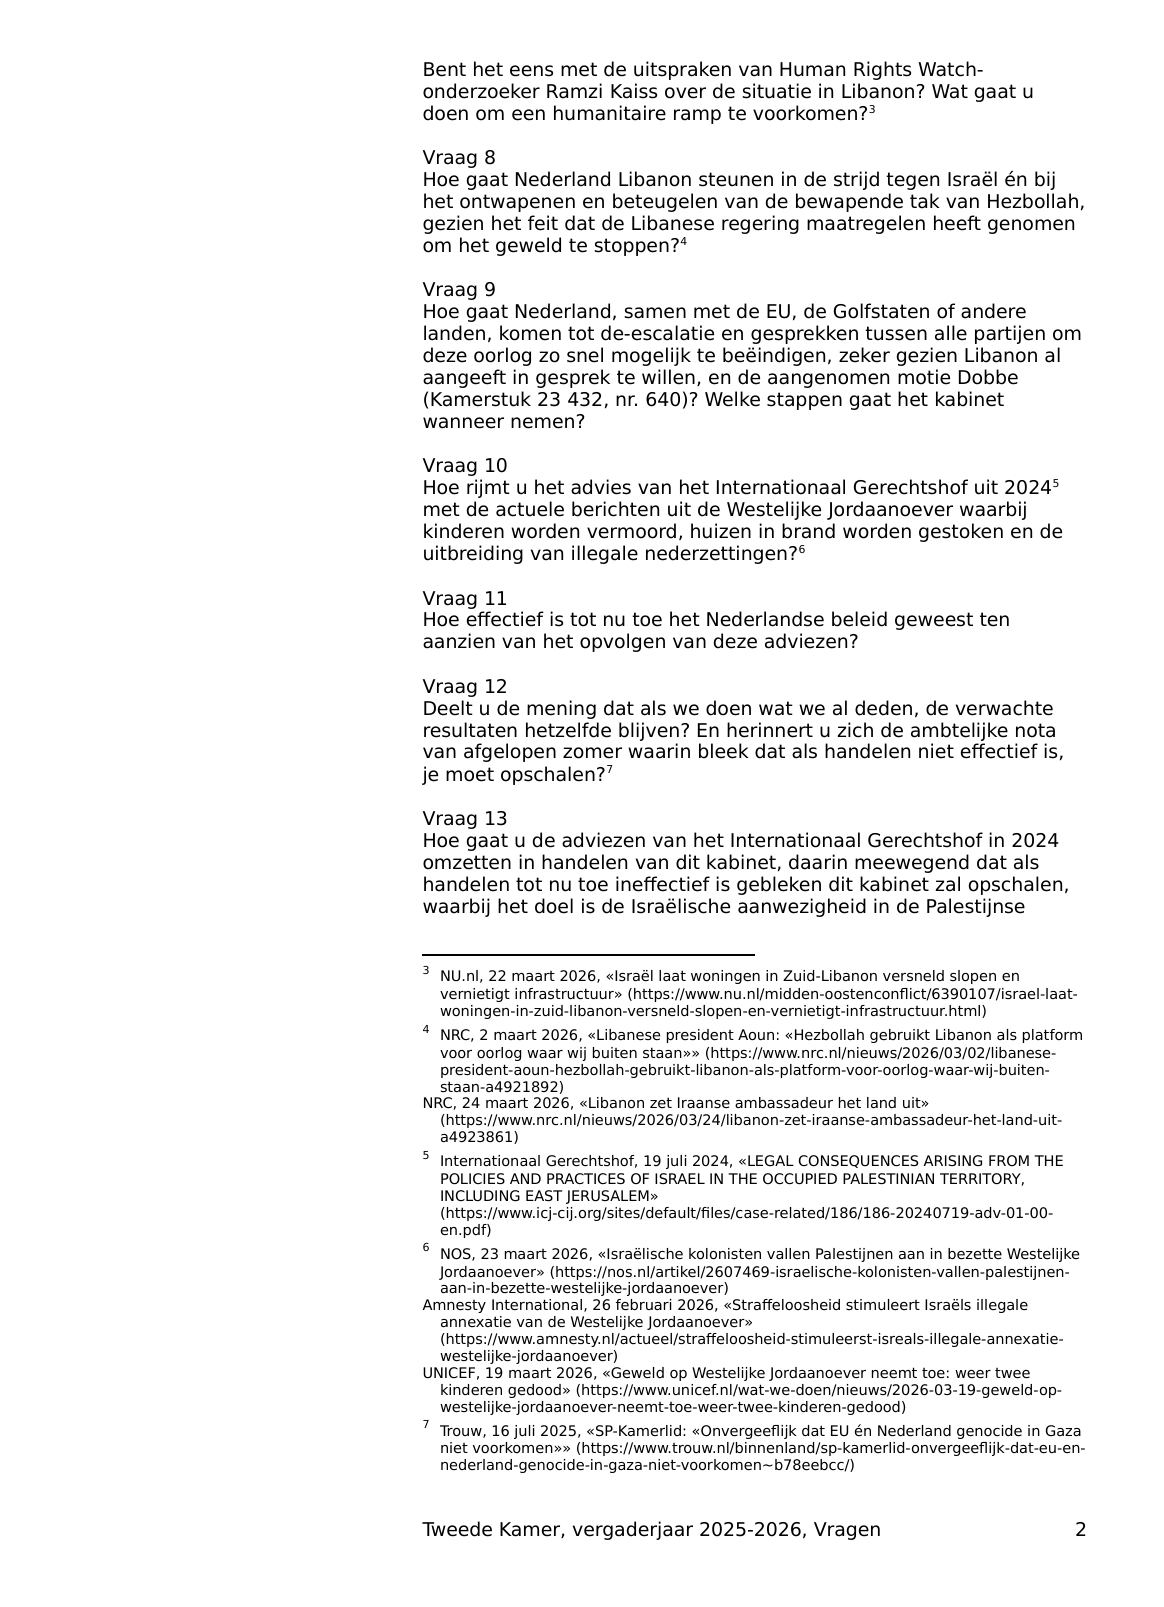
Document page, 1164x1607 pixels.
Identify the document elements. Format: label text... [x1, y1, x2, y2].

text Hoe gaat Nederland Libanon steunen in de strijd tegen Israël én bij het ontwapenen en beteugelen van de bewapende tak van Hezbollah, gezien het feit dat de Libanese regering maatregelen heeft genomen om het geweld te stoppen? [422, 169, 1087, 257]
text Bent het eens met de uitspraken van Human Rights Watch-onderzoeker Ramzi Kaiss over de situatie in Libanon? Wat gaat u doen om een humanitaire ramp te voorkomen? [422, 59, 1087, 125]
text UNICEF, 19 maart 2026, «Geweld op Westelijke Jordaanoever neemt toe: weer twee kinderen gedood» (https://www.unicef.nl/wat-we-doen/nieuws/2026-03-19-geweld-op-westelijke-jordaanoever-neemt-toe-weer-twee-kinderen-gedood) [422, 1365, 1087, 1416]
text Vraag 13 [422, 808, 1087, 829]
text Vraag 11 [422, 587, 1087, 609]
text Vraag 10 [422, 455, 1087, 477]
text NRC, 24 maart 2026, «Libanon zet Iraanse ambassadeur het land uit» (https://www.nrc.nl/nieuws/2026/03/24/libanon-zet-iraanse-ambassadeur-het-land-uit-a4923861) [422, 1096, 1087, 1146]
text Vraag 12 [422, 676, 1087, 697]
text Vraag 8 [422, 147, 1087, 169]
text Vraag 9 [422, 279, 1087, 301]
text NOS, 23 maart 2026, «Israëlische kolonisten vallen Palestijnen aan in bezette Westelijke Jordaanoever» (https://nos.nl/artikel/2607469-israelische-kolonisten-vallen-palestijnen-aan-in-bezette-westelijke-jordaanoever) [422, 1242, 1087, 1297]
text Deelt u de mening dat als we doen wat we al deden, de verwachte resultaten hetzelfde blijven? En herinnert u zich de ambtelijke nota van afgelopen zomer waarin bleek dat als handelen niet effectief is, je moet opschalen? [422, 697, 1087, 785]
text Hoe gaat u de adviezen van het Internationaal Gerechtshof in 2024 omzetten in handelen van dit kabinet, daarin meewegend dat als handelen tot nu toe ineffectief is gebleken dit kabinet zal opschalen, waarbij het doel is de Israëlische aanwezigheid in de Palestijnse [422, 829, 1087, 917]
text Hoe gaat Nederland, samen met de EU, de Golfstaten of andere landen, komen tot de-escalatie en gesprekken tussen alle partijen om deze oorlog zo snel mogelijk te beëindigen, zeker gezien Libanon al aangeeft in gesprek te willen, en de aangenomen motie Dobbe (Kamerstuk 23 432, nr. 640)? Welke stappen gaat het kabinet wanneer nemen? [422, 301, 1087, 433]
text Amnesty International, 26 februari 2026, «Straffeloosheid stimuleert Israëls illegale annexatie van de Westelijke Jordaanoever» (https://www.amnesty.nl/actueel/straffeloosheid-stimuleerst-isreals-illegale-annexatie-westelijke-jordaanoever) [422, 1297, 1087, 1365]
text NU.nl, 22 maart 2026, «Israël laat woningen in Zuid-Libanon versneld slopen en vernietigt infrastructuur» (https://www.nu.nl/midden-oostenconflict/6390107/israel-laat-woningen-in-zuid-libanon-versneld-slopen-en-vernietigt-infrastructuur.html) [422, 964, 1087, 1020]
text Hoe effectief is tot nu toe het Nederlandse beleid geweest ten aanzien van het opvolgen van deze adviezen? [422, 609, 1087, 653]
text Hoe rijmt u het advies van het Internationaal Gerechtshof uit 2024 met de actuele berichten uit de Westelijke Jordaanoever waarbij kinderen worden vermoord, huizen in brand worden gestoken en de uitbreiding van illegale nederzettingen? [422, 477, 1087, 565]
text NRC, 2 maart 2026, «Libanese president Aoun: «Hezbollah gebruikt Libanon als platform voor oorlog waar wij buiten staan»» (https://www.nrc.nl/nieuws/2026/03/02/libanese-president-aoun-hezbollah-gebruikt-libanon-als-platform-voor-oorlog-waar-wij-buiten-staan-a4921892) [422, 1023, 1087, 1096]
text Internationaal Gerechtshof, 19 juli 2024, «LEGAL CONSEQUENCES ARISING FROM THE POLICIES AND PRACTICES OF ISRAEL IN THE OCCUPIED PALESTINIAN TERRITORY, INCLUDING EAST JERUSALEM» (https://www.icj-cij.org/sites/default/files/case-related/186/186-20240719-adv-01-00-en.pdf) [422, 1149, 1087, 1239]
text Trouw, 16 juli 2025, «SP-Kamerlid: «Onvergeeflijk dat EU én Nederland genocide in Gaza niet voorkomen»» (https://www.trouw.nl/binnenland/sp-kamerlid-onvergeeflijk-dat-eu-en-nederland-genocide-in-gaza-niet-voorkomen~b78eebcc/) [422, 1418, 1087, 1474]
